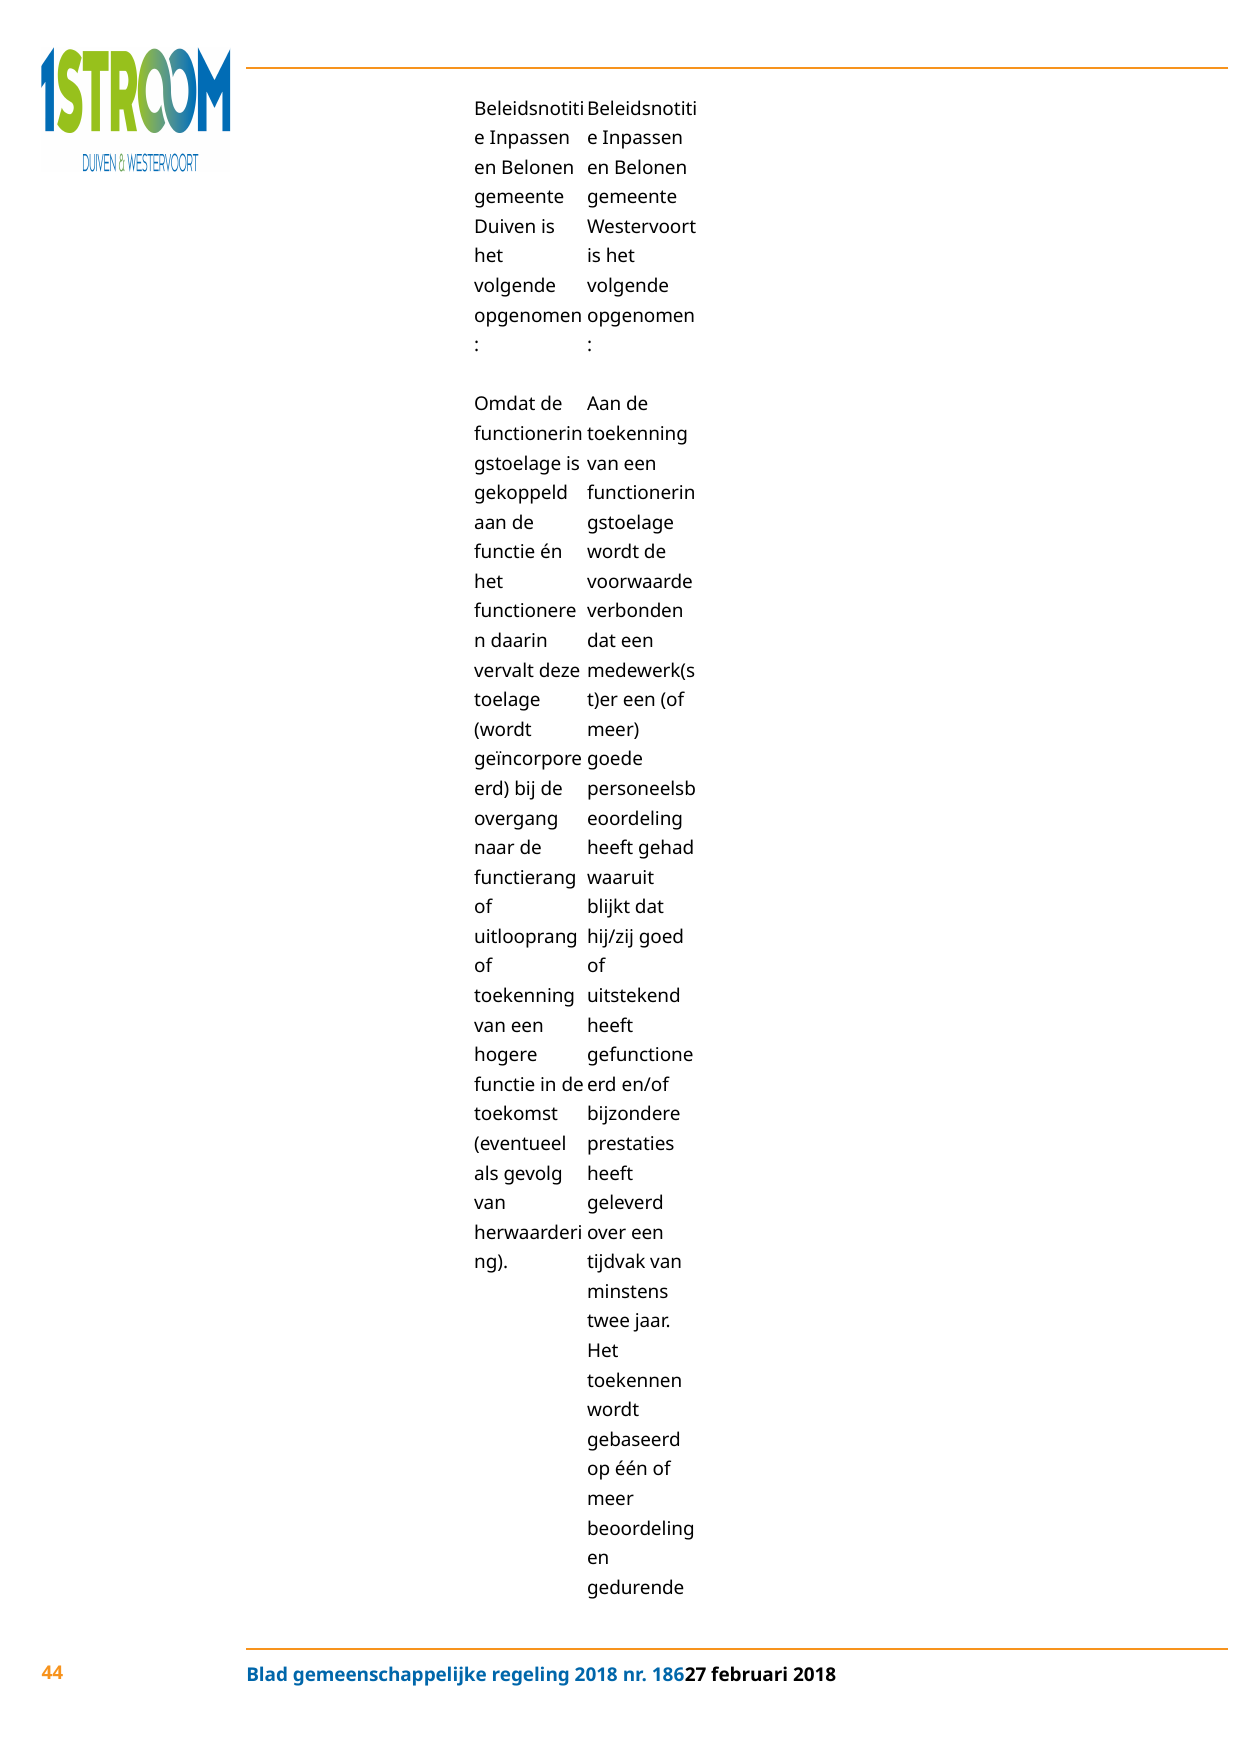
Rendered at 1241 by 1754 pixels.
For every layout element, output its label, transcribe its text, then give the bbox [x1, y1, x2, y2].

table_cell [361, 95, 474, 1600]
table_cell [248, 95, 361, 1600]
table_cell Beleidsnotitie Inpassen en Belonen gemeente Duiven is het volgende opgenomen: Omdat de functioneringstoelage is gekoppeld aan de functie én het functioneren daarin vervalt deze toelage (wordt geïncorporeerd) bij de overgang naar de functierang of uitlooprang of toekenning van een hogere functie in de toekomst (eventueel als gevolg van herwaardering). [474, 95, 587, 1600]
table_cell [1039, 95, 1152, 1600]
table_cell [813, 95, 926, 1600]
picture [41, 47, 231, 172]
table_cell [700, 95, 813, 1600]
table_cell [926, 95, 1038, 1600]
table_cell Beleidsnotitie Inpassen en Belonen gemeente Westervoort is het volgende opgenomen: Aan de toekenning van een functioneringstoelage wordt de voorwaarde verbonden dat een medewerk(st)er een (of meer) goede personeelsbeoordeling heeft gehad waaruit blijkt dat hij/zij goed of uitstekend heeft gefunctioneerd en/of bijzondere prestaties heeft geleverd over een tijdvak van minstens twee jaar. Het toekennen wordt gebaseerd op één of meer beoordelingen gedurende [587, 95, 700, 1600]
